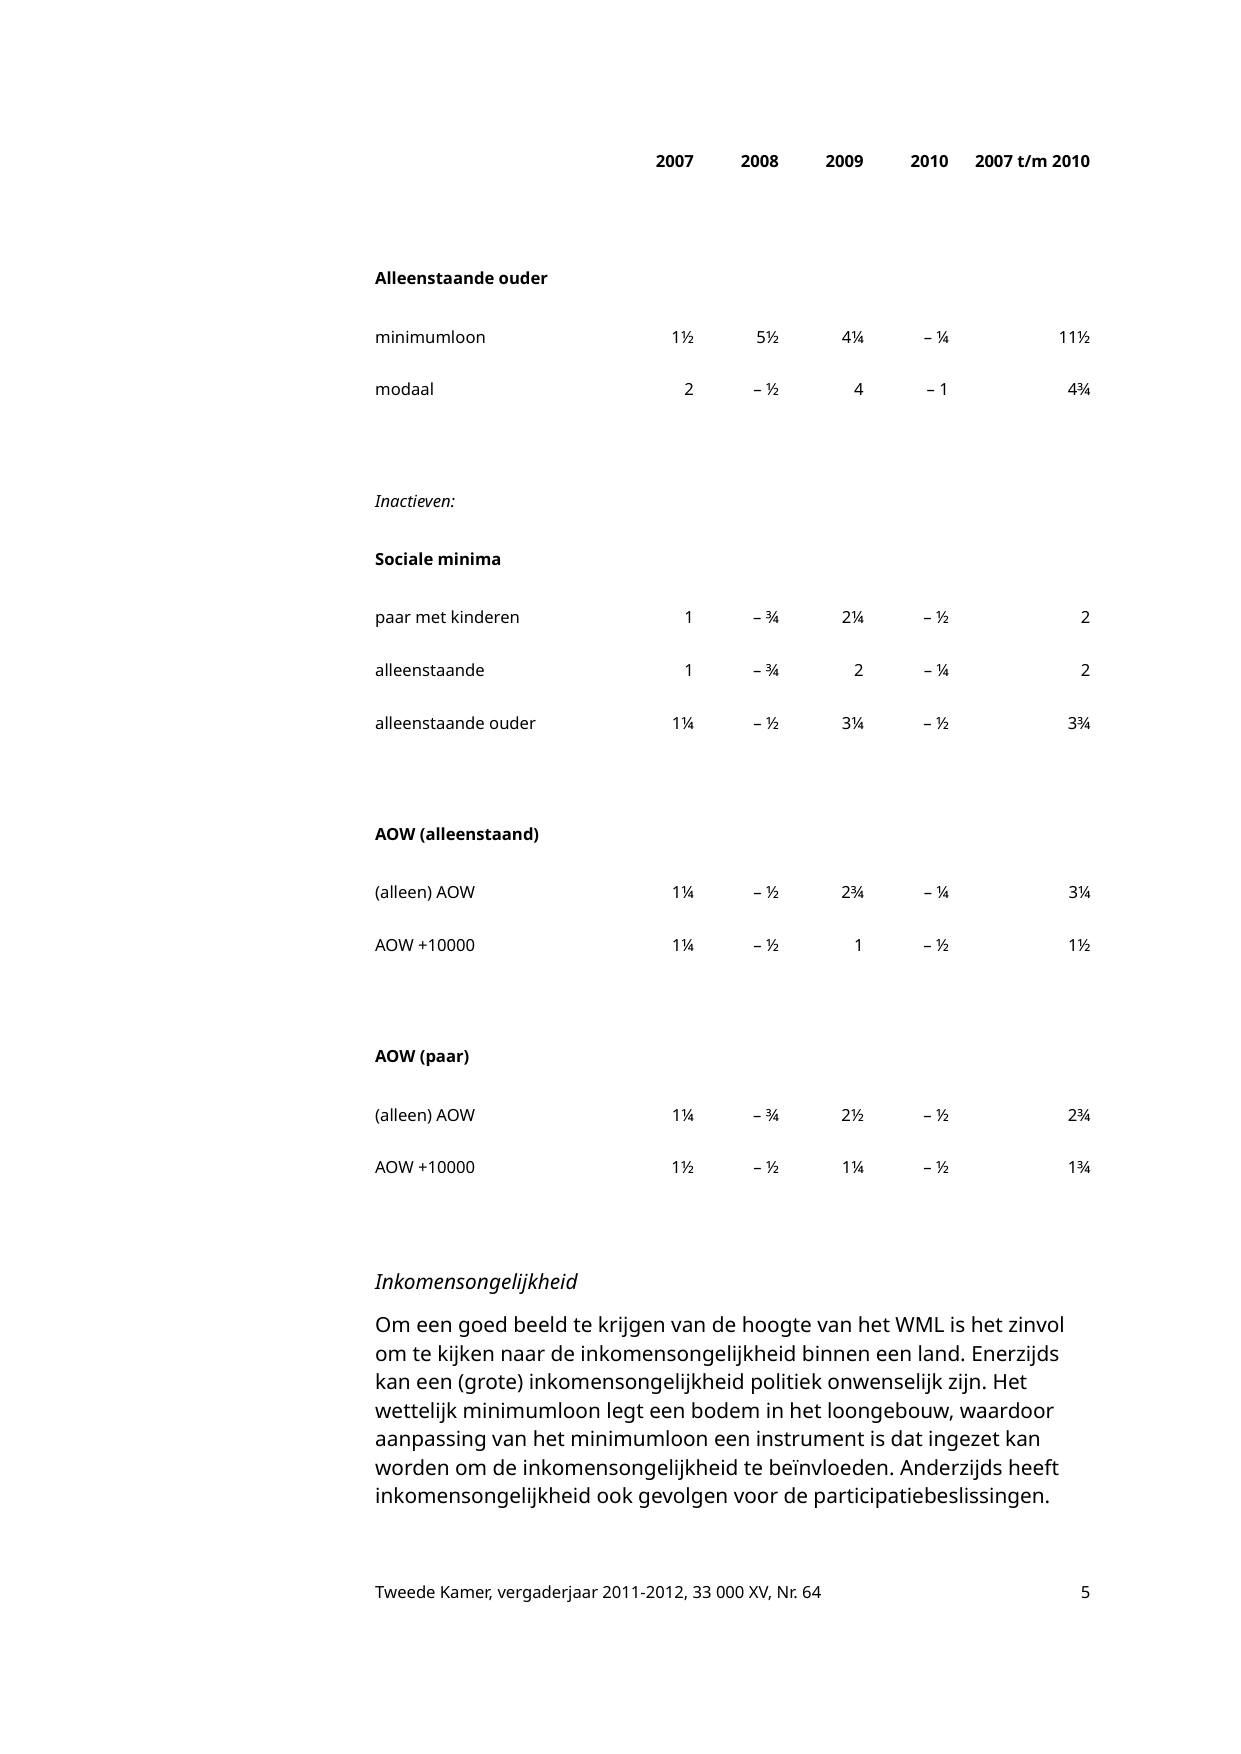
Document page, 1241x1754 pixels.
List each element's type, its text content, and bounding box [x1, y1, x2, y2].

table_cell [949, 823, 1090, 881]
table_cell 1¼ [779, 1156, 863, 1209]
table_cell – ¾ [694, 1103, 778, 1156]
table_cell 1 [779, 934, 863, 986]
table_cell [949, 548, 1090, 606]
table_cell – ½ [864, 606, 948, 659]
text Inkomensongelijkheid [375, 1267, 1090, 1296]
table_cell 3¼ [949, 881, 1090, 934]
table_cell [609, 764, 693, 823]
table_cell [949, 764, 1090, 823]
table_cell [864, 267, 948, 325]
table_cell 3¾ [949, 711, 1090, 764]
table_cell [694, 986, 778, 1045]
table_cell [779, 209, 863, 267]
table_cell [864, 548, 948, 606]
table_header 2010 [864, 150, 948, 208]
table_cell [694, 431, 778, 489]
table_header 2007 t/m 2010 [949, 150, 1090, 208]
table_cell [694, 209, 778, 267]
table_cell [694, 267, 778, 325]
table_cell [949, 267, 1090, 325]
table_cell 2¼ [779, 606, 863, 659]
table_cell [375, 209, 608, 267]
table_cell AOW +10000 [375, 934, 608, 986]
table_cell [694, 548, 778, 606]
table_cell 1¼ [609, 711, 693, 764]
table_cell 4¾ [949, 378, 1090, 431]
table_cell – ½ [864, 1103, 948, 1156]
table_cell 2½ [779, 1103, 863, 1156]
text Om een goed beeld te krijgen van de hoogte van het WML is het zinvol om te kijken naar de inkomensongelijkheid binnen een land. Enerzijds kan een (grote) inkomensongelijkheid politiek onwenselijk zijn. Het wettelijk minimumloon legt een bodem in het loongebouw, waardoor aanpassing van het minimumloon een instrument is dat ingezet kan worden om de inkomensongelijkheid te beïnvloeden. Anderzijds heeft inkomensongelijkheid ook gevolgen voor de participatiebeslissingen. [375, 1311, 1090, 1510]
table_cell alleenstaande [375, 659, 608, 711]
table_cell [609, 823, 693, 881]
table_cell AOW (alleenstaand) [375, 823, 608, 881]
table_cell [779, 823, 863, 881]
table_header 2009 [779, 150, 863, 208]
table_cell Inactieven: [375, 489, 608, 548]
table_cell [609, 1045, 693, 1103]
table_cell 1½ [609, 1156, 693, 1209]
table_cell [779, 1045, 863, 1103]
table_cell [609, 986, 693, 1045]
table_cell 2 [949, 659, 1090, 711]
table_cell 2 [609, 378, 693, 431]
table_cell 11½ [949, 325, 1090, 378]
table_cell 4 [779, 378, 863, 431]
table_cell 1¾ [949, 1156, 1090, 1209]
table_cell 1½ [609, 325, 693, 378]
table_cell – ½ [694, 934, 778, 986]
table_cell [779, 986, 863, 1045]
table_cell – ½ [864, 711, 948, 764]
table_cell paar met kinderen [375, 606, 608, 659]
table_cell [949, 209, 1090, 267]
table_cell 5½ [694, 325, 778, 378]
table_cell [375, 764, 608, 823]
table_cell [864, 431, 948, 489]
table_cell [779, 764, 863, 823]
table_cell [375, 431, 608, 489]
table_cell – ½ [864, 1156, 948, 1209]
table_cell (alleen) AOW [375, 881, 608, 934]
table_cell – ¾ [694, 659, 778, 711]
table_cell [779, 267, 863, 325]
table_cell 2¾ [949, 1103, 1090, 1156]
table_cell [694, 823, 778, 881]
table_cell [779, 431, 863, 489]
table_cell [864, 986, 948, 1045]
table_cell 2 [779, 659, 863, 711]
table_cell AOW +10000 [375, 1156, 608, 1209]
table_cell [864, 1045, 948, 1103]
table_cell 1¼ [609, 934, 693, 986]
table_cell [694, 764, 778, 823]
table_cell 1¼ [609, 881, 693, 934]
table_cell [864, 209, 948, 267]
table_cell [694, 1045, 778, 1103]
table_cell [609, 267, 693, 325]
table_cell [949, 1045, 1090, 1103]
table_cell [864, 764, 948, 823]
table_cell 1¼ [609, 1103, 693, 1156]
table_cell – ¾ [694, 606, 778, 659]
table_cell [779, 489, 863, 548]
table_cell [609, 209, 693, 267]
table_cell 2 [949, 606, 1090, 659]
table_cell [375, 986, 608, 1045]
table_cell 1½ [949, 934, 1090, 986]
table_cell – ½ [694, 378, 778, 431]
table_cell – ¼ [864, 881, 948, 934]
table_cell 1 [609, 659, 693, 711]
table_cell – ¼ [864, 325, 948, 378]
table_cell [694, 489, 778, 548]
table_cell – ¼ [864, 659, 948, 711]
table_cell [949, 431, 1090, 489]
table_cell [864, 823, 948, 881]
table_cell – ½ [694, 881, 778, 934]
table_cell [609, 489, 693, 548]
table_cell [949, 986, 1090, 1045]
table_cell – ½ [864, 934, 948, 986]
table_header 2007 [609, 150, 693, 208]
table_cell 4¼ [779, 325, 863, 378]
table_cell (alleen) AOW [375, 1103, 608, 1156]
table_cell AOW (paar) [375, 1045, 608, 1103]
table_header [375, 150, 608, 208]
table_cell 3¼ [779, 711, 863, 764]
table_cell Alleenstaande ouder [375, 267, 608, 325]
table_cell [949, 489, 1090, 548]
table_cell [779, 548, 863, 606]
table_cell minimumloon [375, 325, 608, 378]
table_cell [609, 548, 693, 606]
table_cell Sociale minima [375, 548, 608, 606]
table_cell [864, 489, 948, 548]
table_cell modaal [375, 378, 608, 431]
table_cell 2¾ [779, 881, 863, 934]
table_cell – ½ [694, 1156, 778, 1209]
table_cell – 1 [864, 378, 948, 431]
table_cell 1 [609, 606, 693, 659]
table_cell alleenstaande ouder [375, 711, 608, 764]
table_header 2008 [694, 150, 778, 208]
table_cell [609, 431, 693, 489]
table_cell – ½ [694, 711, 778, 764]
